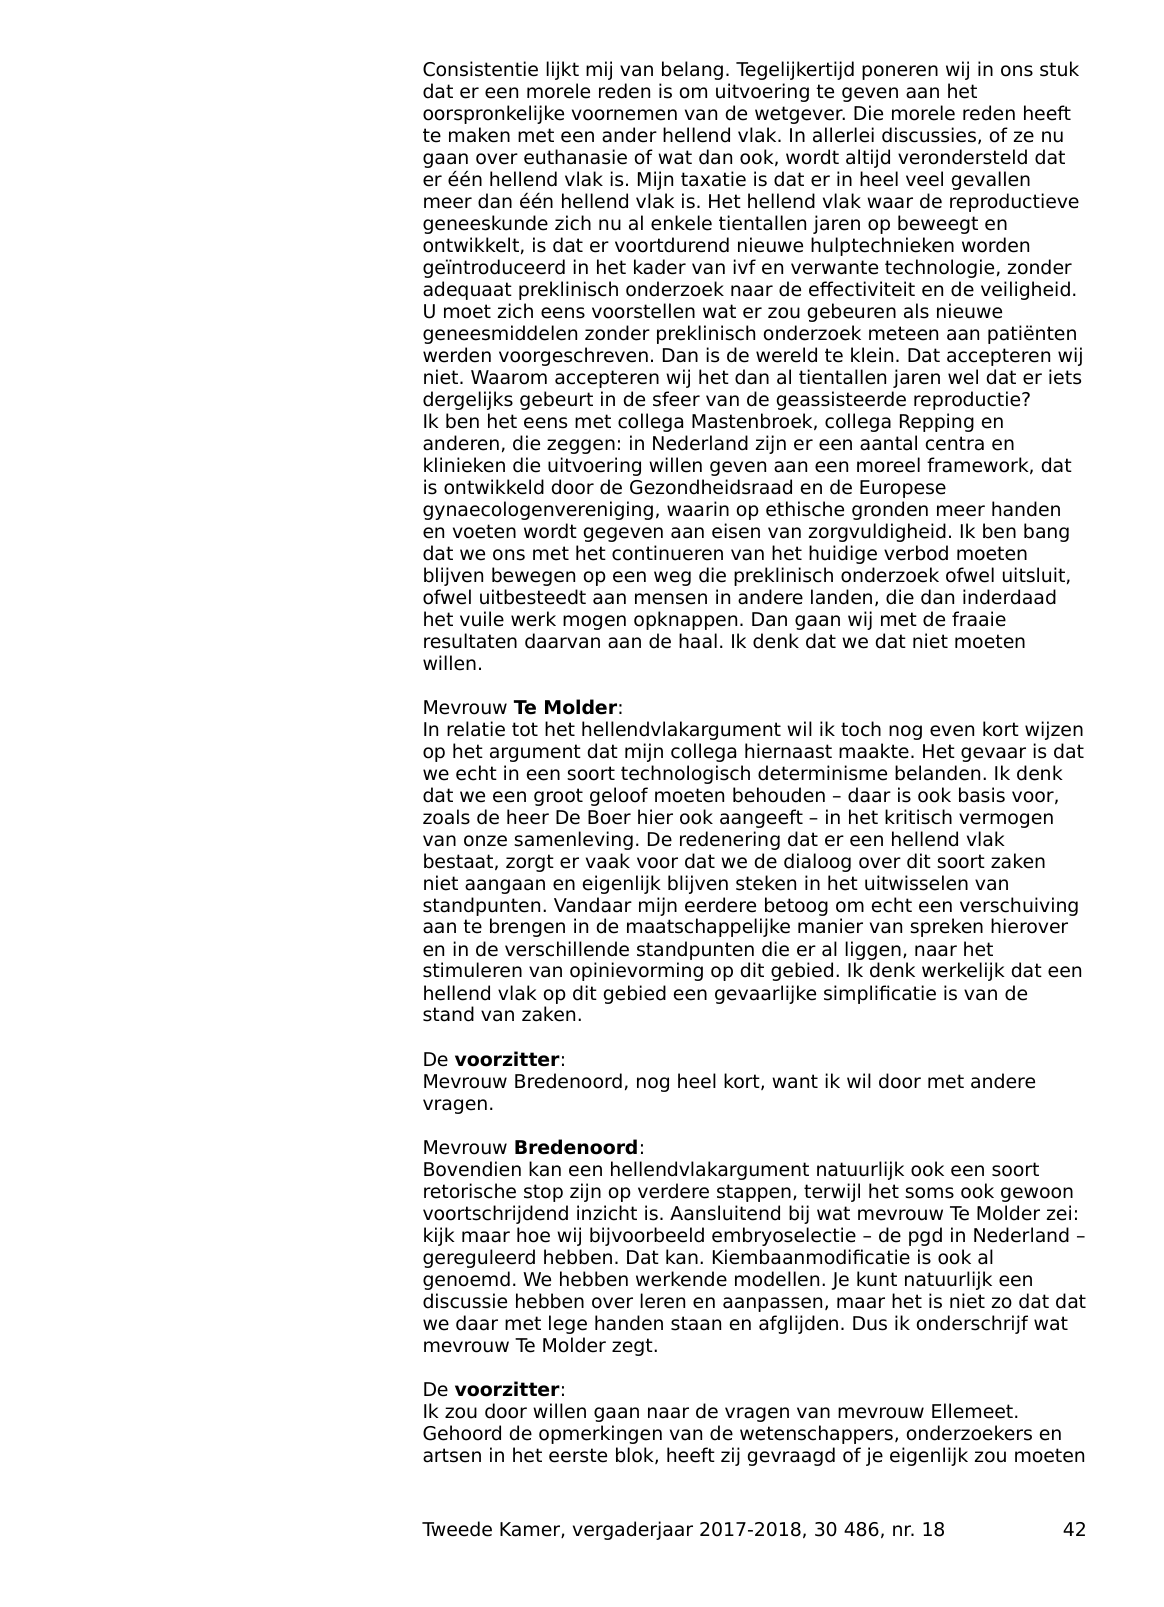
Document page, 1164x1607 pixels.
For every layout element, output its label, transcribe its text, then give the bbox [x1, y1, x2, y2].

text Mevrouw Bredenoord, nog heel kort, want ik wil door met andere vragen. [422, 1071, 1087, 1114]
text Consistentie lijkt mij van belang. Tegelijkertijd poneren wij in ons stuk dat er een morele reden is om uitvoering te geven aan het oorspronkelijke voornemen van de wetgever. Die morele reden heeft te maken met een ander hellend vlak. In allerlei discussies, of ze nu gaan over euthanasie of wat dan ook, wordt altijd verondersteld dat er één hellend vlak is. Mijn taxatie is dat er in heel veel gevallen meer dan één hellend vlak is. Het hellend vlak waar de reproductieve geneeskunde zich nu al enkele tientallen jaren op beweegt en ontwikkelt, is dat er voortdurend nieuwe hulptechnieken worden geïntroduceerd in het kader van ivf en verwante technologie, zonder adequaat preklinisch onderzoek naar de effectiviteit en de veiligheid. U moet zich eens voorstellen wat er zou gebeuren als nieuwe geneesmiddelen zonder preklinisch onderzoek meteen aan patiënten werden voorgeschreven. Dan is de wereld te klein. Dat accepteren wij niet. Waarom accepteren wij het dan al tientallen jaren wel dat er iets dergelijks gebeurt in de sfeer van de geassisteerde reproductie? [422, 59, 1087, 411]
text Ik zou door willen gaan naar de vragen van mevrouw Ellemeet. Gehoord de opmerkingen van de wetenschappers, onderzoekers en artsen in het eerste blok, heeft zij gevraagd of je eigenlijk zou moeten [422, 1401, 1087, 1467]
text Mevrouw Te Molder: [422, 697, 1087, 719]
text In relatie tot het hellendvlakargument wil ik toch nog even kort wijzen op het argument dat mijn collega hiernaast maakte. Het gevaar is dat we echt in een soort technologisch determinisme belanden. Ik denk dat we een groot geloof moeten behouden – daar is ook basis voor, zoals de heer De Boer hier ook aangeeft – in het kritisch vermogen van onze samenleving. De redenering dat er een hellend vlak bestaat, zorgt er vaak voor dat we de dialoog over dit soort zaken niet aangaan en eigenlijk blijven steken in het uitwisselen van standpunten. Vandaar mijn eerdere betoog om echt een verschuiving aan te brengen in de maatschappelijke manier van spreken hierover en in de verschillende standpunten die er al liggen, naar het stimuleren van opinievorming op dit gebied. Ik denk werkelijk dat een hellend vlak op dit gebied een gevaarlijke simplificatie is van de stand van zaken. [422, 719, 1087, 1026]
text De voorzitter: [422, 1379, 1087, 1401]
text Bovendien kan een hellendvlakargument natuurlijk ook een soort retorische stop zijn op verdere stappen, terwijl het soms ook gewoon voortschrijdend inzicht is. Aansluitend bij wat mevrouw Te Molder zei: kijk maar hoe wij bijvoorbeeld embryoselectie – de pgd in Nederland – gereguleerd hebben. Dat kan. Kiembaanmodificatie is ook al genoemd. We hebben werkende modellen. Je kunt natuurlijk een discussie hebben over leren en aanpassen, maar het is niet zo dat dat we daar met lege handen staan en afglijden. Dus ik onderschrijf wat mevrouw Te Molder zegt. [422, 1159, 1087, 1356]
text Mevrouw Bredenoord: [422, 1137, 1087, 1159]
text Ik ben het eens met collega Mastenbroek, collega Repping en anderen, die zeggen: in Nederland zijn er een aantal centra en klinieken die uitvoering willen geven aan een moreel framework, dat is ontwikkeld door de Gezondheidsraad en de Europese gynaecologenvereniging, waarin op ethische gronden meer handen en voeten wordt gegeven aan eisen van zorgvuldigheid. Ik ben bang dat we ons met het continueren van het huidige verbod moeten blijven bewegen op een weg die preklinisch onderzoek ofwel uitsluit, ofwel uitbesteedt aan mensen in andere landen, die dan inderdaad het vuile werk mogen opknappen. Dan gaan wij met de fraaie resultaten daarvan aan de haal. Ik denk dat we dat niet moeten willen. [422, 411, 1087, 674]
text De voorzitter: [422, 1048, 1087, 1071]
